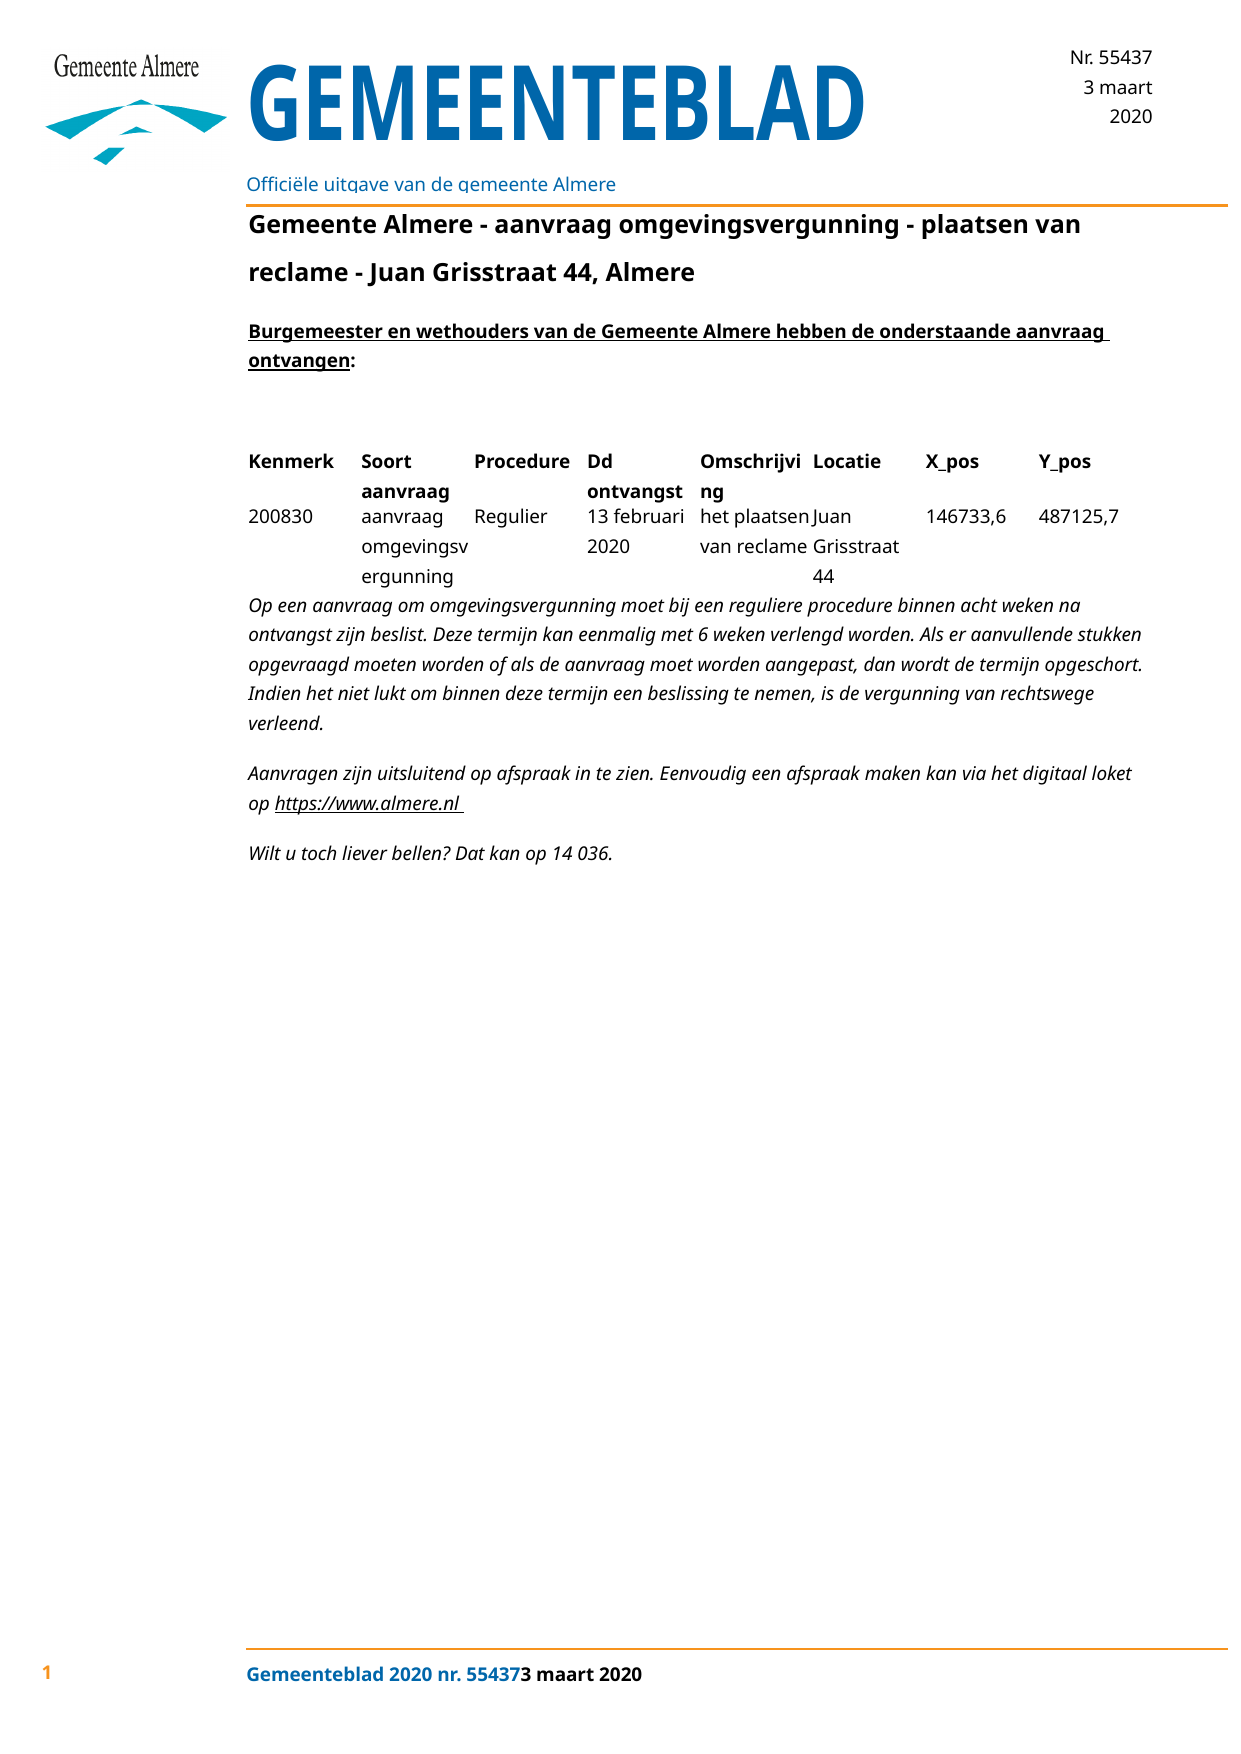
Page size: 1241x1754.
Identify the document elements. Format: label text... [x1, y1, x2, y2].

table_cell 146733,6 [926, 504, 1038, 589]
table_cell 13 februari 2020 [587, 504, 700, 589]
table_header Locatie [813, 449, 926, 504]
table_header Dd ontvangst [587, 449, 700, 504]
table_header X_pos [926, 449, 1038, 504]
table_header Kenmerk [248, 449, 361, 504]
table_cell aanvraag omgevingsvergunning [361, 504, 474, 589]
text Aanvragen zijn uitsluitend op afspraak in te zien. Eenvoudig een afspraak maken kan via het digitaal loket op https://www.almere.nl [248, 761, 1152, 816]
text Gemeente Almere - aanvraag omgevingsvergunning - plaatsen van reclame - Juan Grisstraat 44, Almere [248, 207, 1152, 288]
table_header Procedure [474, 449, 587, 504]
table_header Omschrijving [700, 449, 813, 504]
table_cell 487125,7 [1039, 504, 1152, 589]
text Burgemeester en wethouders van de Gemeente Almere hebben de onderstaande aanvraag ontvangen: [248, 318, 1152, 373]
table_header Soort aanvraag [361, 449, 474, 504]
table_cell Juan Grisstraat 44 [813, 504, 926, 589]
table_header Y_pos [1039, 449, 1152, 504]
text Op een aanvraag om omgevingsvergunning moet bij een reguliere procedure binnen acht weken na ontvangst zijn beslist. Deze termijn kan eenmalig met 6 weken verlengd worden. Als er aanvullende stukken opgevraagd moeten worden of als de aanvraag moet worden aangepast, dan wordt de termijn opgeschort. Indien het niet lukt om binnen deze termijn een beslissing te nemen, is de vergunning van rechtswege verleend. [248, 592, 1152, 736]
text Wilt u toch liever bellen? Dat kan op 14 036. [248, 841, 1152, 866]
table_cell het plaatsen van reclame [700, 504, 813, 589]
picture [41, 47, 231, 172]
table_cell 200830 [248, 504, 361, 589]
table_cell Regulier [474, 504, 587, 589]
